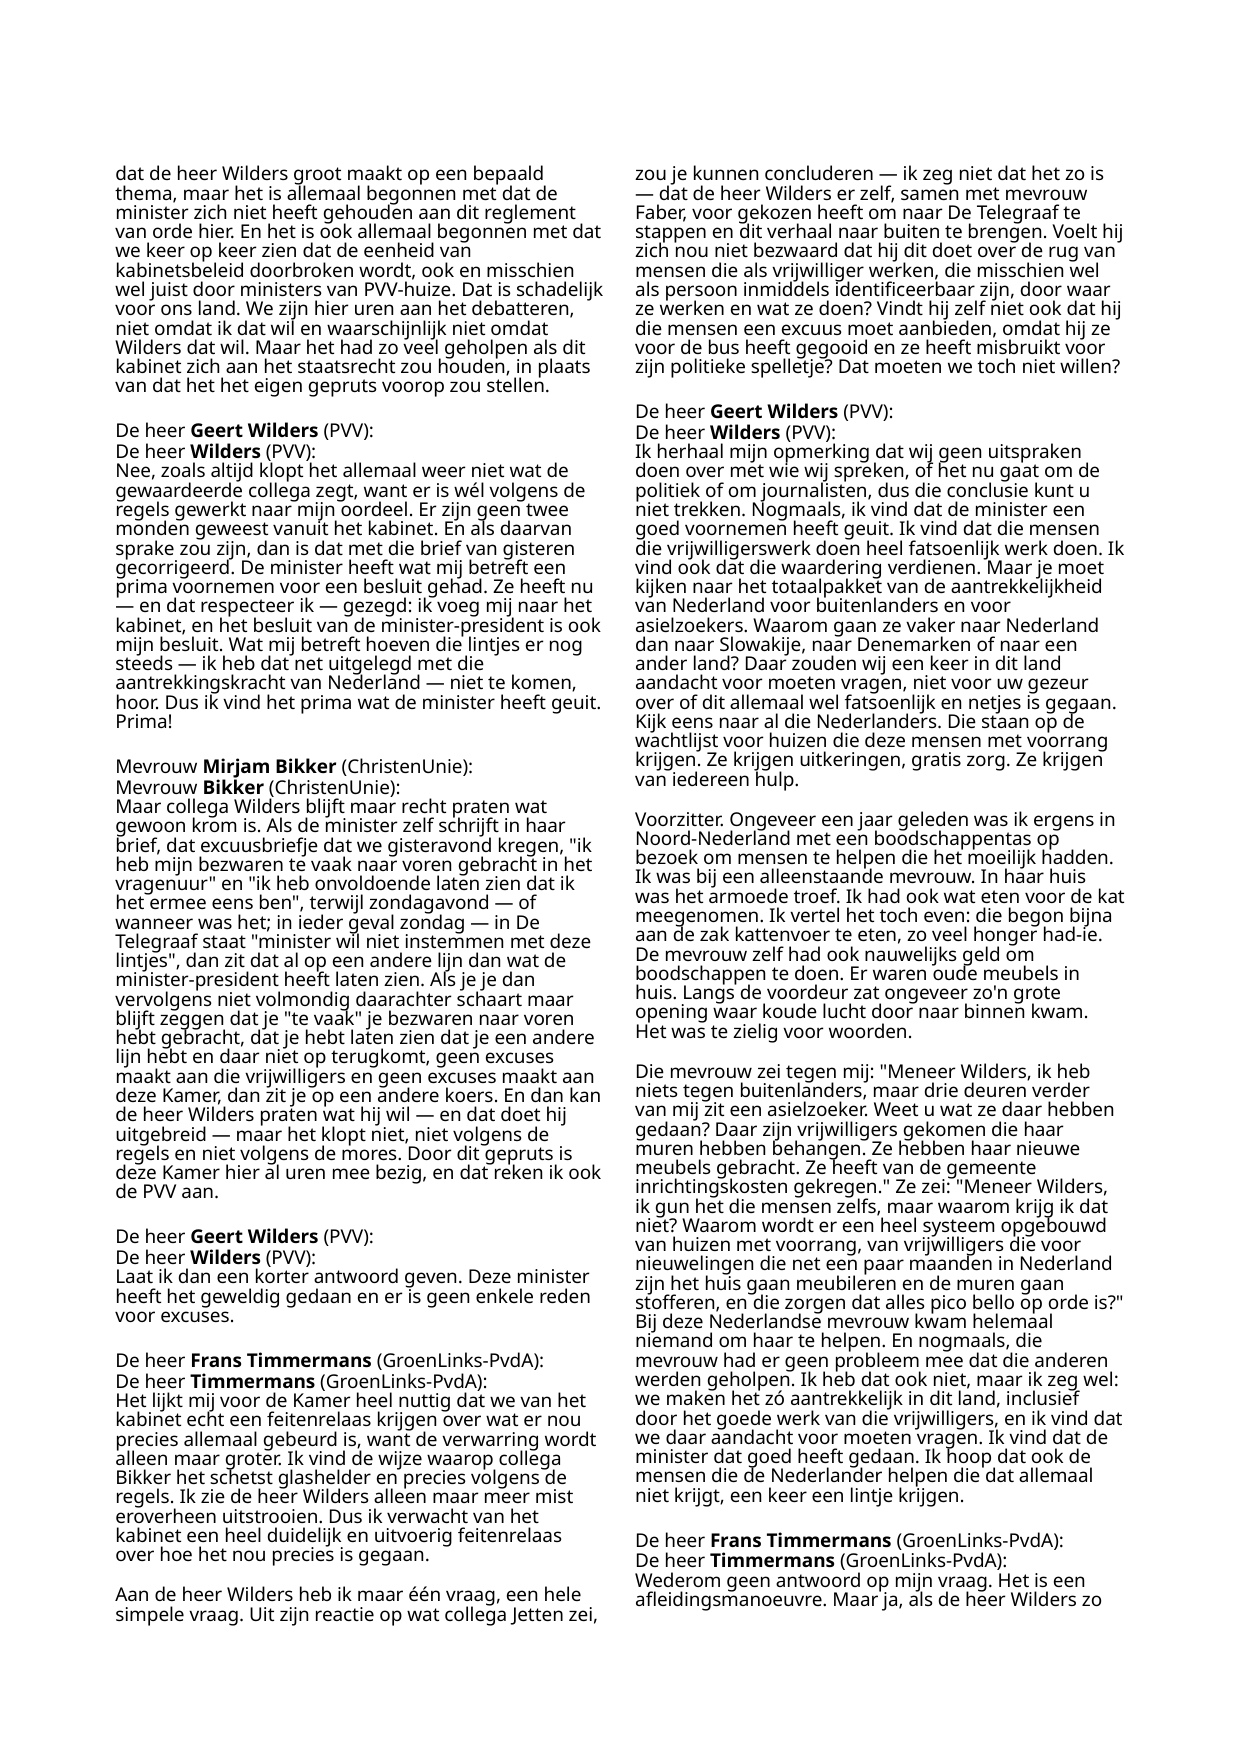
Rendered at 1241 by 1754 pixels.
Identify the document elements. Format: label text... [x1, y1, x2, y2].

text De heer Wilders (PVV): [115, 443, 605, 462]
text Laat ik dan een korter antwoord geven. Deze minister heeft het geweldig gedaan en er is geen enkele reden voor excuses. [115, 1268, 605, 1326]
text De heer Geert Wilders (PVV): [635, 398, 1125, 424]
text De heer Geert Wilders (PVV): [115, 417, 605, 443]
text Wederom geen antwoord op mijn vraag. Het is een afleidingsmanoeuvre. Maar ja, als de heer Wilders zo [635, 1572, 1125, 1610]
text De heer Geert Wilders (PVV): [115, 1223, 605, 1249]
text De heer Wilders (PVV): [115, 1249, 605, 1268]
text Mevrouw Bikker (ChristenUnie): [115, 779, 605, 798]
text Maar collega Wilders blijft maar recht praten wat gewoon krom is. Als de minister zelf schrijft in haar brief, dat excuusbriefje dat we gisteravond kregen, "ik heb mijn bezwaren te vaak naar voren gebracht in het vragenuur" en "ik heb onvoldoende laten zien dat ik het ermee eens ben", terwijl zondagavond — of wanneer was het; in ieder geval zondag — in De Telegraaf staat "minister wil niet instemmen met deze lintjes", dan zit dat al op een andere lijn dan wat de minister-president heeft laten zien. Als je je dan vervolgens niet volmondig daarachter schaart maar blijft zeggen dat je "te vaak" je bezwaren naar voren hebt gebracht, dat je hebt laten zien dat je een andere lijn hebt en daar niet op terugkomt, geen excuses maakt aan die vrijwilligers en geen excuses maakt aan deze Kamer, dan zit je op een andere koers. En dan kan de heer Wilders praten wat hij wil — en dat doet hij uitgebreid — maar het klopt niet, niet volgens de regels en niet volgens de mores. Door dit gepruts is deze Kamer hier al uren mee bezig, en dat reken ik ook de PVV aan. [115, 798, 605, 1203]
text Het lijkt mij voor de Kamer heel nuttig dat we van het kabinet echt een feitenrelaas krijgen over wat er nou precies allemaal gebeurd is, want de verwarring wordt alleen maar groter. Ik vind de wijze waarop collega Bikker het schetst glashelder en precies volgens de regels. Ik zie de heer Wilders alleen maar meer mist eroverheen uitstrooien. Dus ik verwacht van het kabinet een heel duidelijk en uitvoerig feitenrelaas over hoe het nou precies is gegaan. [115, 1392, 605, 1566]
text Voorzitter. Ongeveer een jaar geleden was ik ergens in Noord-Nederland met een boodschappentas op bezoek om mensen te helpen die het moeilijk hadden. Ik was bij een alleenstaande mevrouw. In haar huis was het armoede troef. Ik had ook wat eten voor de kat meegenomen. Ik vertel het toch even: die begon bijna aan de zak kattenvoer te eten, zo veel honger had-ie. De mevrouw zelf had ook nauwelijks geld om boodschappen te doen. Er waren oude meubels in huis. Langs de voordeur zat ongeveer zo'n grote opening waar koude lucht door naar binnen kwam. Het was te zielig voor woorden. [635, 811, 1125, 1042]
text De heer Timmermans (GroenLinks-PvdA): [635, 1552, 1125, 1572]
text Mevrouw Mirjam Bikker (ChristenUnie): [115, 753, 605, 779]
text De heer Frans Timmermans (GroenLinks-PvdA): [115, 1347, 605, 1373]
text De heer Frans Timmermans (GroenLinks-PvdA): [635, 1527, 1125, 1552]
text dat de heer Wilders groot maakt op een bepaald thema, maar het is allemaal begonnen met dat de minister zich niet heeft gehouden aan dit reglement van orde hier. En het is ook allemaal begonnen met dat we keer op keer zien dat de eenheid van kabinetsbeleid doorbroken wordt, ook en misschien wel juist door ministers van PVV-huize. Dat is schadelijk voor ons land. We zijn hier uren aan het debatteren, niet omdat ik dat wil en waarschijnlijk niet omdat Wilders dat wil. Maar het had zo veel geholpen als dit kabinet zich aan het staatsrecht zou houden, in plaats van dat het het eigen gepruts voorop zou stellen. [115, 165, 605, 397]
text Ik herhaal mijn opmerking dat wij geen uitspraken doen over met wie wij spreken, of het nu gaat om de politiek of om journalisten, dus die conclusie kunt u niet trekken. Nogmaals, ik vind dat de minister een goed voornemen heeft geuit. Ik vind dat die mensen die vrijwilligerswerk doen heel fatsoenlijk werk doen. Ik vind ook dat die waardering verdienen. Maar je moet kijken naar het totaalpakket van de aantrekkelijkheid van Nederland voor buitenlanders en voor asielzoekers. Waarom gaan ze vaker naar Nederland dan naar Slowakije, naar Denemarken of naar een ander land? Daar zouden wij een keer in dit land aandacht voor moeten vragen, niet voor uw gezeur over of dit allemaal wel fatsoenlijk en netjes is gegaan. Kijk eens naar al die Nederlanders. Die staan op de wachtlijst voor huizen die deze mensen met voorrang krijgen. Ze krijgen uitkeringen, gratis zorg. Ze krijgen van iedereen hulp. [635, 443, 1125, 790]
text Nee, zoals altijd klopt het allemaal weer niet wat de gewaardeerde collega zegt, want er is wél volgens de regels gewerkt naar mijn oordeel. Er zijn geen twee monden geweest vanuit het kabinet. En als daarvan sprake zou zijn, dan is dat met die brief van gisteren gecorrigeerd. De minister heeft wat mij betreft een prima voornemen voor een besluit gehad. Ze heeft nu — en dat respecteer ik — gezegd: ik voeg mij naar het kabinet, en het besluit van de minister-president is ook mijn besluit. Wat mij betreft hoeven die lintjes er nog steeds — ik heb dat net uitgelegd met die aantrekkingskracht van Nederland — niet te komen, hoor. Dus ik vind het prima wat de minister heeft geuit. Prima! [115, 462, 605, 732]
text Aan de heer Wilders heb ik maar één vraag, een hele simpele vraag. Uit zijn reactie op wat collega Jetten zei, [115, 1586, 605, 1625]
text De heer Timmermans (GroenLinks-PvdA): [115, 1373, 605, 1392]
text De heer Wilders (PVV): [635, 424, 1125, 443]
text Die mevrouw zei tegen mij: "Meneer Wilders, ik heb niets tegen buitenlanders, maar drie deuren verder van mij zit een asielzoeker. Weet u wat ze daar hebben gedaan? Daar zijn vrijwilligers gekomen die haar muren hebben behangen. Ze hebben haar nieuwe meubels gebracht. Ze heeft van de gemeente inrichtingskosten gekregen." Ze zei: "Meneer Wilders, ik gun het die mensen zelfs, maar waarom krijg ik dat niet? Waarom wordt er een heel systeem opgebouwd van huizen met voorrang, van vrijwilligers die voor nieuwelingen die net een paar maanden in Nederland zijn het huis gaan meubileren en de muren gaan stofferen, en die zorgen dat alles pico bello op orde is?" Bij deze Nederlandse mevrouw kwam helemaal niemand om haar te helpen. En nogmaals, die mevrouw had er geen probleem mee dat die anderen werden geholpen. Ik heb dat ook niet, maar ik zeg wel: we maken het zó aantrekkelijk in dit land, inclusief door het goede werk van die vrijwilligers, en ik vind dat we daar aandacht voor moeten vragen. Ik vind dat de minister dat goed heeft gedaan. Ik hoop dat ook de mensen die de Nederlander helpen die dat allemaal niet krijgt, een keer een lintje krijgen. [635, 1063, 1125, 1506]
text zou je kunnen concluderen — ik zeg niet dat het zo is — dat de heer Wilders er zelf, samen met mevrouw Faber, voor gekozen heeft om naar De Telegraaf te stappen en dit verhaal naar buiten te brengen. Voelt hij zich nou niet bezwaard dat hij dit doet over de rug van mensen die als vrijwilliger werken, die misschien wel als persoon inmiddels identificeerbaar zijn, door waar ze werken en wat ze doen? Vindt hij zelf niet ook dat hij die mensen een excuus moet aanbieden, omdat hij ze voor de bus heeft gegooid en ze heeft misbruikt voor zijn politieke spelletje? Dat moeten we toch niet willen? [635, 165, 1125, 377]
